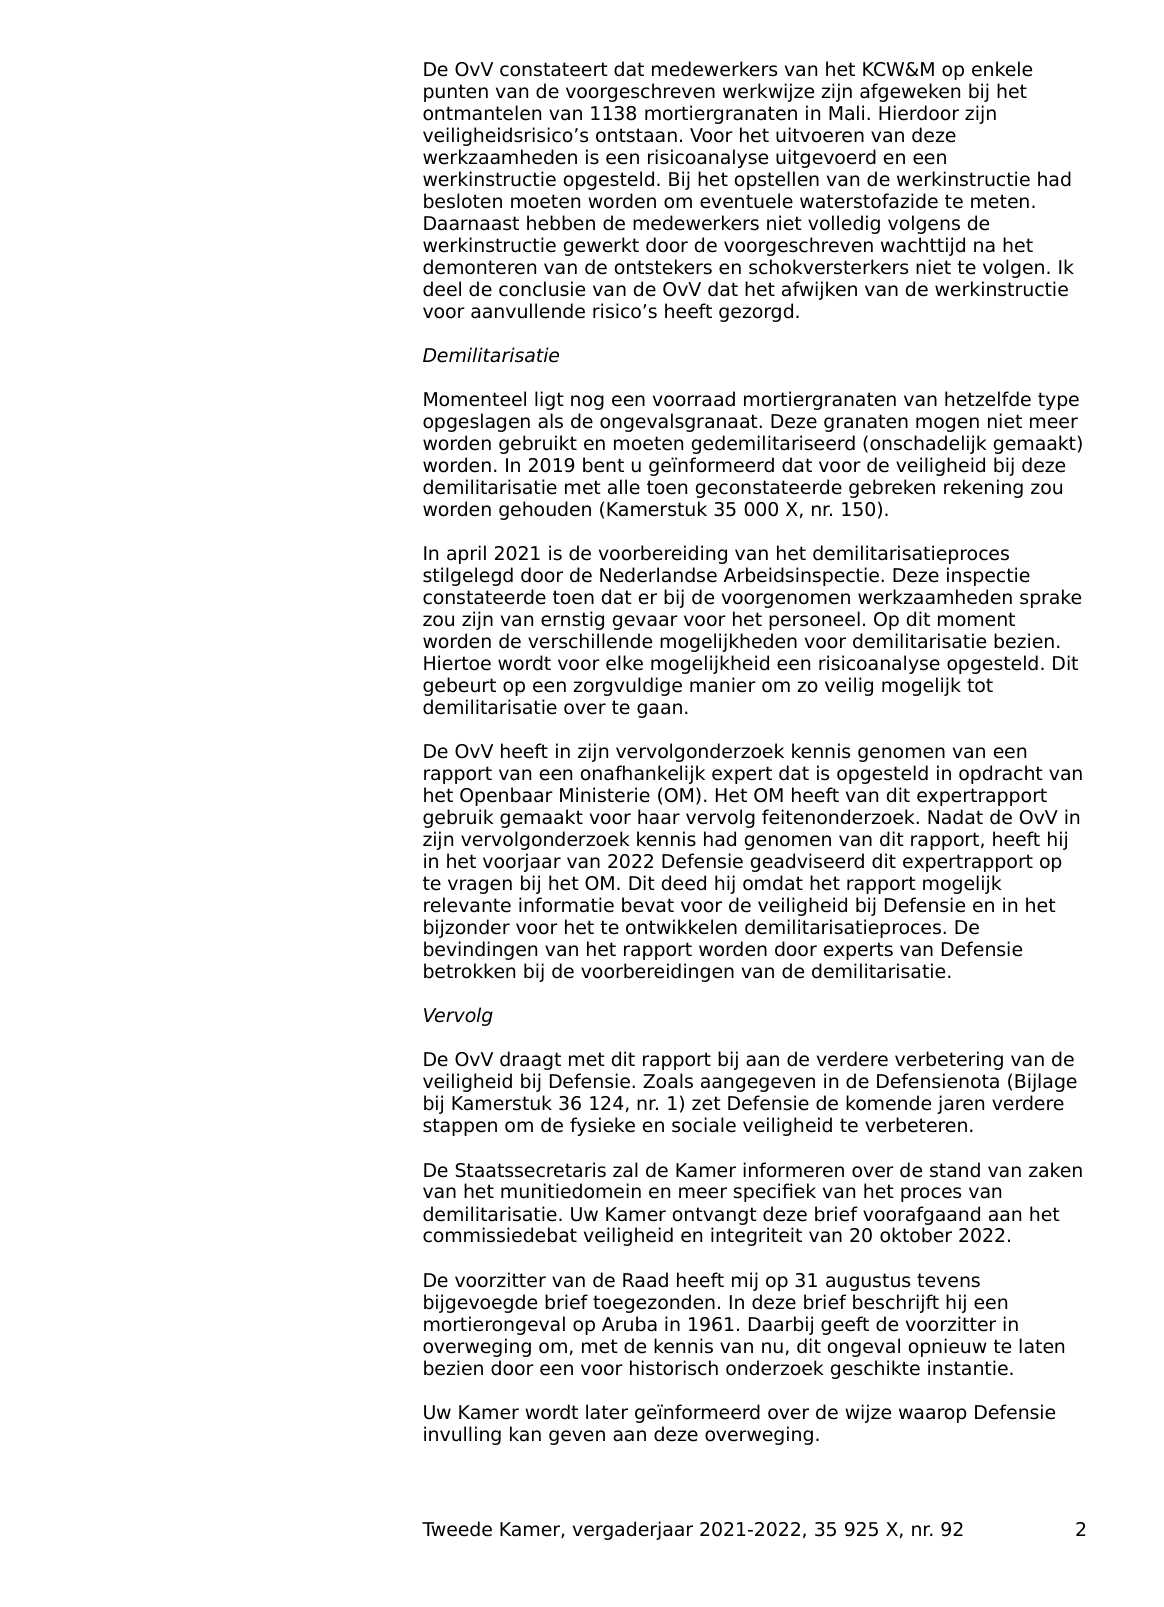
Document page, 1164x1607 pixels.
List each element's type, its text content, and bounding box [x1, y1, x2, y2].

subtitle Demilitarisatie [422, 345, 1087, 367]
text Uw Kamer wordt later geïnformeerd over de wijze waarop Defensie invulling kan geven aan deze overweging. [422, 1402, 1087, 1446]
text In april 2021 is de voorbereiding van het demilitarisatieproces stilgelegd door de Nederlandse Arbeidsinspectie. Deze inspectie constateerde toen dat er bij de voorgenomen werkzaamheden sprake zou zijn van ernstig gevaar voor het personeel. Op dit moment worden de verschillende mogelijkheden voor demilitarisatie bezien. Hiertoe wordt voor elke mogelijkheid een risicoanalyse opgesteld. Dit gebeurt op een zorgvuldige manier om zo veilig mogelijk tot demilitarisatie over te gaan. [422, 543, 1087, 719]
subtitle Vervolg [422, 1005, 1087, 1027]
text Momenteel ligt nog een voorraad mortiergranaten van hetzelfde type opgeslagen als de ongevalsgranaat. Deze granaten mogen niet meer worden gebruikt en moeten gedemilitariseerd (onschadelijk gemaakt) worden. In 2019 bent u geïnformeerd dat voor de veiligheid bij deze demilitarisatie met alle toen geconstateerde gebreken rekening zou worden gehouden (Kamerstuk 35 000 X, nr. 150). [422, 389, 1087, 521]
text De OvV draagt met dit rapport bij aan de verdere verbetering van de veiligheid bij Defensie. Zoals aangegeven in de Defensienota (Bijlage bij Kamerstuk 36 124, nr. 1) zet Defensie de komende jaren verdere stappen om de fysieke en sociale veiligheid te verbeteren. [422, 1049, 1087, 1137]
text De voorzitter van de Raad heeft mij op 31 augustus tevens bijgevoegde brief toegezonden. In deze brief beschrijft hij een mortierongeval op Aruba in 1961. Daarbij geeft de voorzitter in overweging om, met de kennis van nu, dit ongeval opnieuw te laten bezien door een voor historisch onderzoek geschikte instantie. [422, 1269, 1087, 1379]
text De OvV heeft in zijn vervolgonderzoek kennis genomen van een rapport van een onafhankelijk expert dat is opgesteld in opdracht van het Openbaar Ministerie (OM). Het OM heeft van dit expertrapport gebruik gemaakt voor haar vervolg feitenonderzoek. Nadat de OvV in zijn vervolgonderzoek kennis had genomen van dit rapport, heeft hij in het voorjaar van 2022 Defensie geadviseerd dit expertrapport op te vragen bij het OM. Dit deed hij omdat het rapport mogelijk relevante informatie bevat voor de veiligheid bij Defensie en in het bijzonder voor het te ontwikkelen demilitarisatieproces. De bevindingen van het rapport worden door experts van Defensie betrokken bij de voorbereidingen van de demilitarisatie. [422, 741, 1087, 983]
text De Staatssecretaris zal de Kamer informeren over de stand van zaken van het munitiedomein en meer specifiek van het proces van demilitarisatie. Uw Kamer ontvangt deze brief voorafgaand aan het commissiedebat veiligheid en integriteit van 20 oktober 2022. [422, 1159, 1087, 1247]
text De OvV constateert dat medewerkers van het KCW&M op enkele punten van de voorgeschreven werkwijze zijn afgeweken bij het ontmantelen van 1138 mortiergranaten in Mali. Hierdoor zijn veiligheidsrisico’s ontstaan. Voor het uitvoeren van deze werkzaamheden is een risicoanalyse uitgevoerd en een werkinstructie opgesteld. Bij het opstellen van de werkinstructie had besloten moeten worden om eventuele waterstofazide te meten. Daarnaast hebben de medewerkers niet volledig volgens de werkinstructie gewerkt door de voorgeschreven wachttijd na het demonteren van de ontstekers en schokversterkers niet te volgen. Ik deel de conclusie van de OvV dat het afwijken van de werkinstructie voor aanvullende risico’s heeft gezorgd. [422, 59, 1087, 323]
